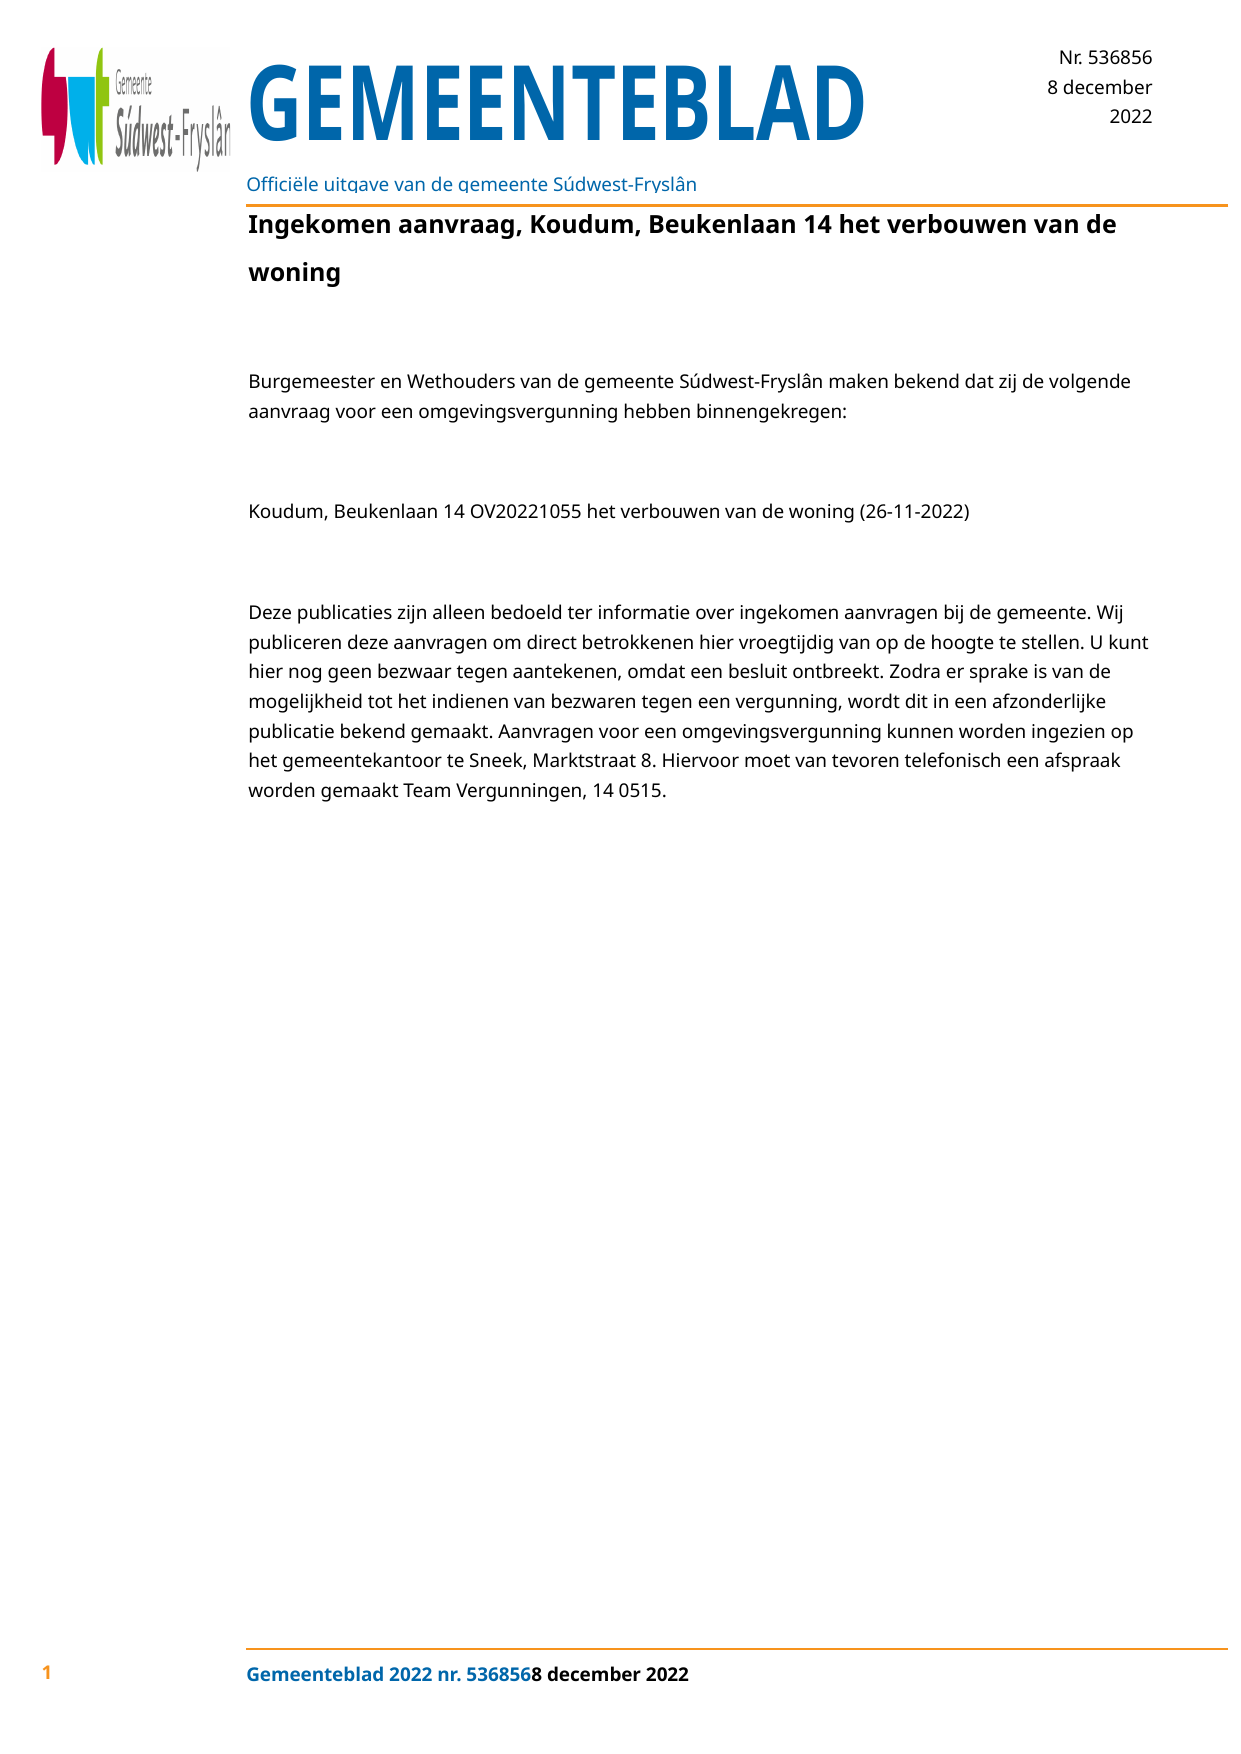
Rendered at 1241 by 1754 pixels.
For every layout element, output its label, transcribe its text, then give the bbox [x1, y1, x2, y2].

text Deze publicaties zijn alleen bedoeld ter informatie over ingekomen aanvragen bij de gemeente. Wij publiceren deze aanvragen om direct betrokkenen hier vroegtijdig van op de hoogte te stellen. U kunt hier nog geen bezwaar tegen aantekenen, omdat een besluit ontbreekt. Zodra er sprake is van de mogelijkheid tot het indienen van bezwaren tegen een vergunning, wordt dit in een afzonderlijke publicatie bekend gemaakt. Aanvragen voor een omgevingsvergunning kunnen worden ingezien op het gemeentekantoor te Sneek, Marktstraat 8. Hiervoor moet van tevoren telefonisch een afspraak worden gemaakt Team Vergunningen, 14 0515. [248, 599, 1152, 803]
text Burgemeester en Wethouders van de gemeente Súdwest-Fryslân maken bekend dat zij de volgende aanvraag voor een omgevingsvergunning hebben binnengekregen: [248, 368, 1152, 424]
picture [41, 47, 231, 172]
text Koudum, Beukenlaan 14 OV20221055 het verbouwen van de woning (26-11-2022) [248, 499, 1152, 524]
text Ingekomen aanvraag, Koudum, Beukenlaan 14 het verbouwen van de woning [248, 207, 1152, 288]
